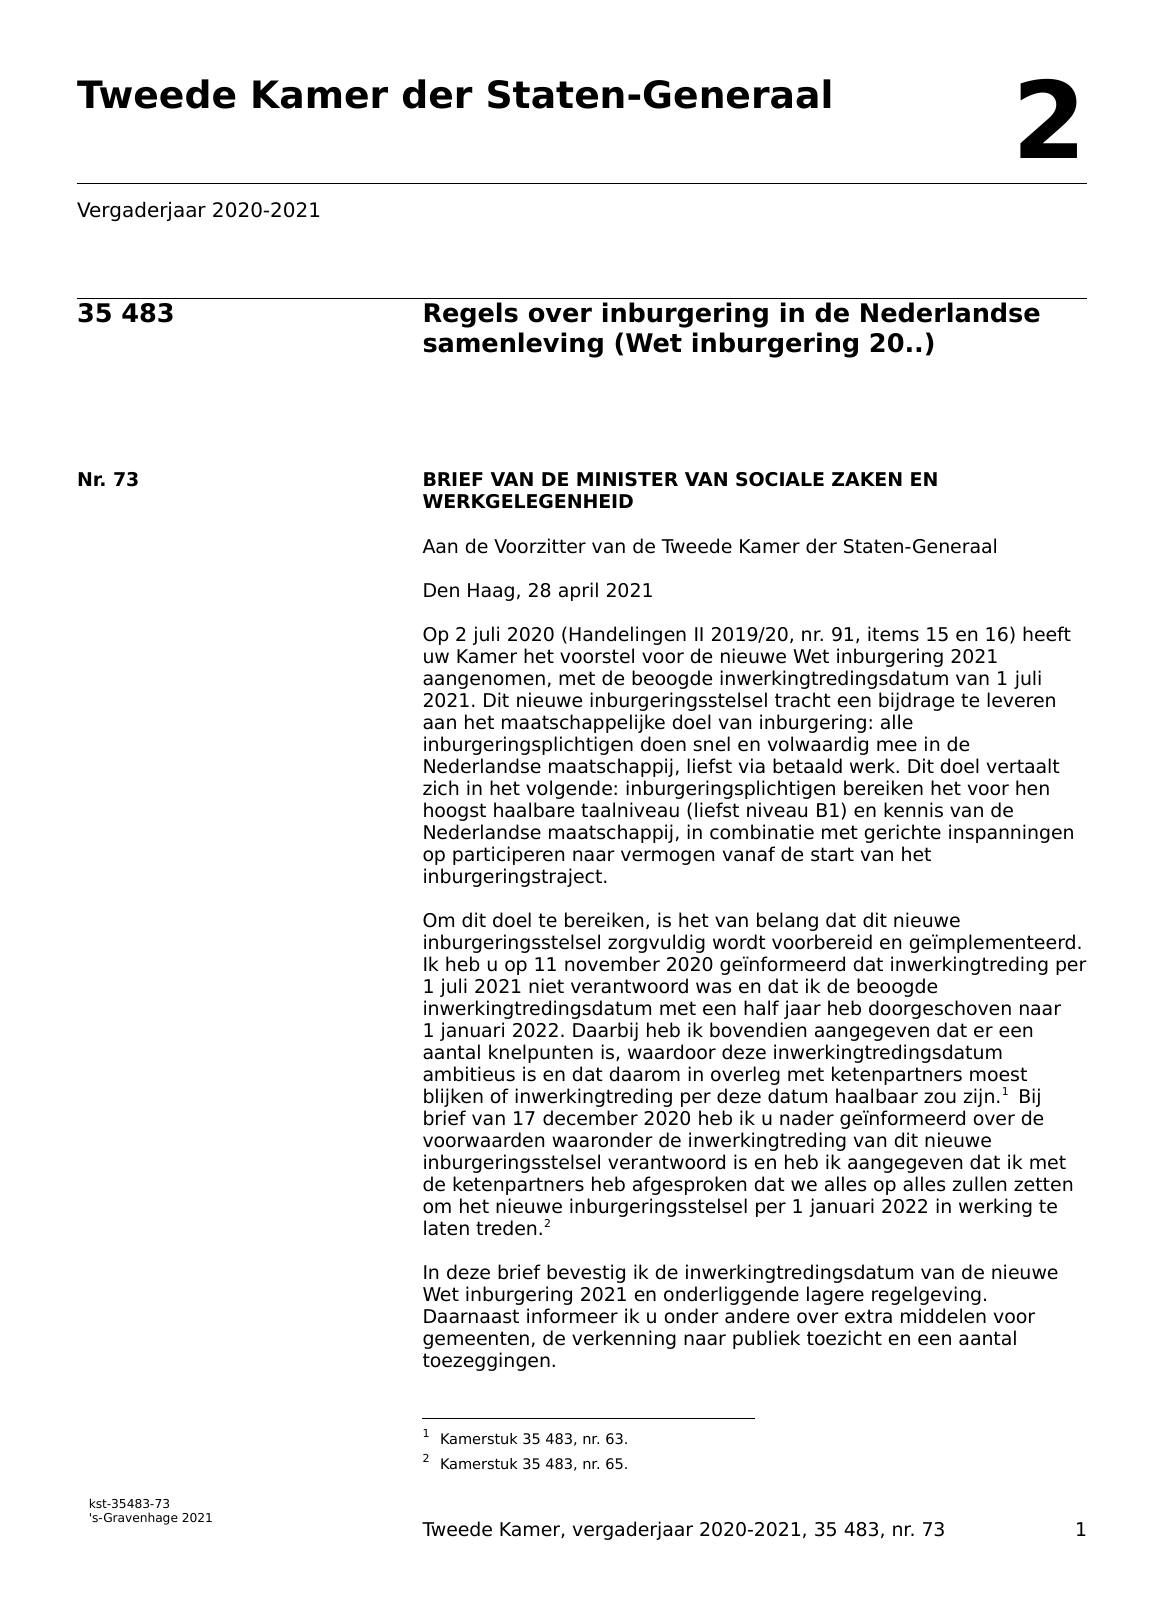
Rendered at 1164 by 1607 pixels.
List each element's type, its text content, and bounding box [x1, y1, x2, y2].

text Kamerstuk 35 483, nr. 63. [422, 1427, 1087, 1449]
text kst-35483-73 [88, 1497, 323, 1511]
table_header Tweede Kamer der Staten-Generaal [77, 59, 886, 183]
subtitle 35 483 Regels over inburgering in de Nederlandse samenleving (Wet inburgering 20..) [77, 299, 1087, 358]
table_header 2 [886, 59, 1087, 183]
text 's-Gravenhage 2021 [88, 1511, 323, 1525]
text Aan de Voorzitter van de Tweede Kamer der Staten-Generaal [422, 536, 1087, 557]
text In deze brief bevestig ik de inwerkingtredingsdatum van de nieuwe Wet inburgering 2021 en onderliggende lagere regelgeving. Daarnaast informeer ik u onder andere over extra middelen voor gemeenten, de verkenning naar publiek toezicht en een aantal toezeggingen. [422, 1262, 1087, 1372]
subtitle Nr. 73 BRIEF VAN DE MINISTER VAN SOCIALE ZAKEN EN WERKGELEGENHEID [77, 469, 1087, 513]
text Den Haag, 28 april 2021 [422, 580, 1087, 602]
text Om dit doel te bereiken, is het van belang dat dit nieuwe inburgeringsstelsel zorgvuldig wordt voorbereid en geïmplementeerd. Ik heb u op 11 november 2020 geïnformeerd dat inwerkingtreding per 1 juli 2021 niet verantwoord was en dat ik de beoogde inwerkingtredingsdatum met een half jaar heb doorgeschoven naar 1 januari 2022. Daarbij heb ik bovendien aangegeven dat er een aantal knelpunten is, waardoor deze inwerkingtredingsdatum ambitieus is en dat daarom in overleg met ketenpartners moest blijken of inwerkingtreding per deze datum haalbaar zou zijn. Bij brief van 17 december 2020 heb ik u nader geïnformeerd over de voorwaarden waaronder de inwerkingtreding van dit nieuwe inburgeringsstelsel verantwoord is en heb ik aangegeven dat ik met de ketenpartners heb afgesproken dat we alles op alles zullen zetten om het nieuwe inburgeringsstelsel per 1 januari 2022 in werking te laten treden. [422, 910, 1087, 1239]
text Kamerstuk 35 483, nr. 65. [422, 1452, 1087, 1474]
table_cell Vergaderjaar 2020-2021 [77, 184, 1087, 298]
text Op 2 juli 2020 (Handelingen II 2019/20, nr. 91, items 15 en 16) heeft uw Kamer het voorstel voor de nieuwe Wet inburgering 2021 aangenomen, met de beoogde inwerkingtredingsdatum van 1 juli 2021. Dit nieuwe inburgeringsstelsel tracht een bijdrage te leveren aan het maatschappelijke doel van inburgering: alle inburgeringsplichtigen doen snel en volwaardig mee in de Nederlandse maatschappij, liefst via betaald werk. Dit doel vertaalt zich in het volgende: inburgeringsplichtigen bereiken het voor hen hoogst haalbare taalniveau (liefst niveau B1) en kennis van de Nederlandse maatschappij, in combinatie met gerichte inspanningen op participeren naar vermogen vanaf de start van het inburgeringstraject. [422, 624, 1087, 888]
